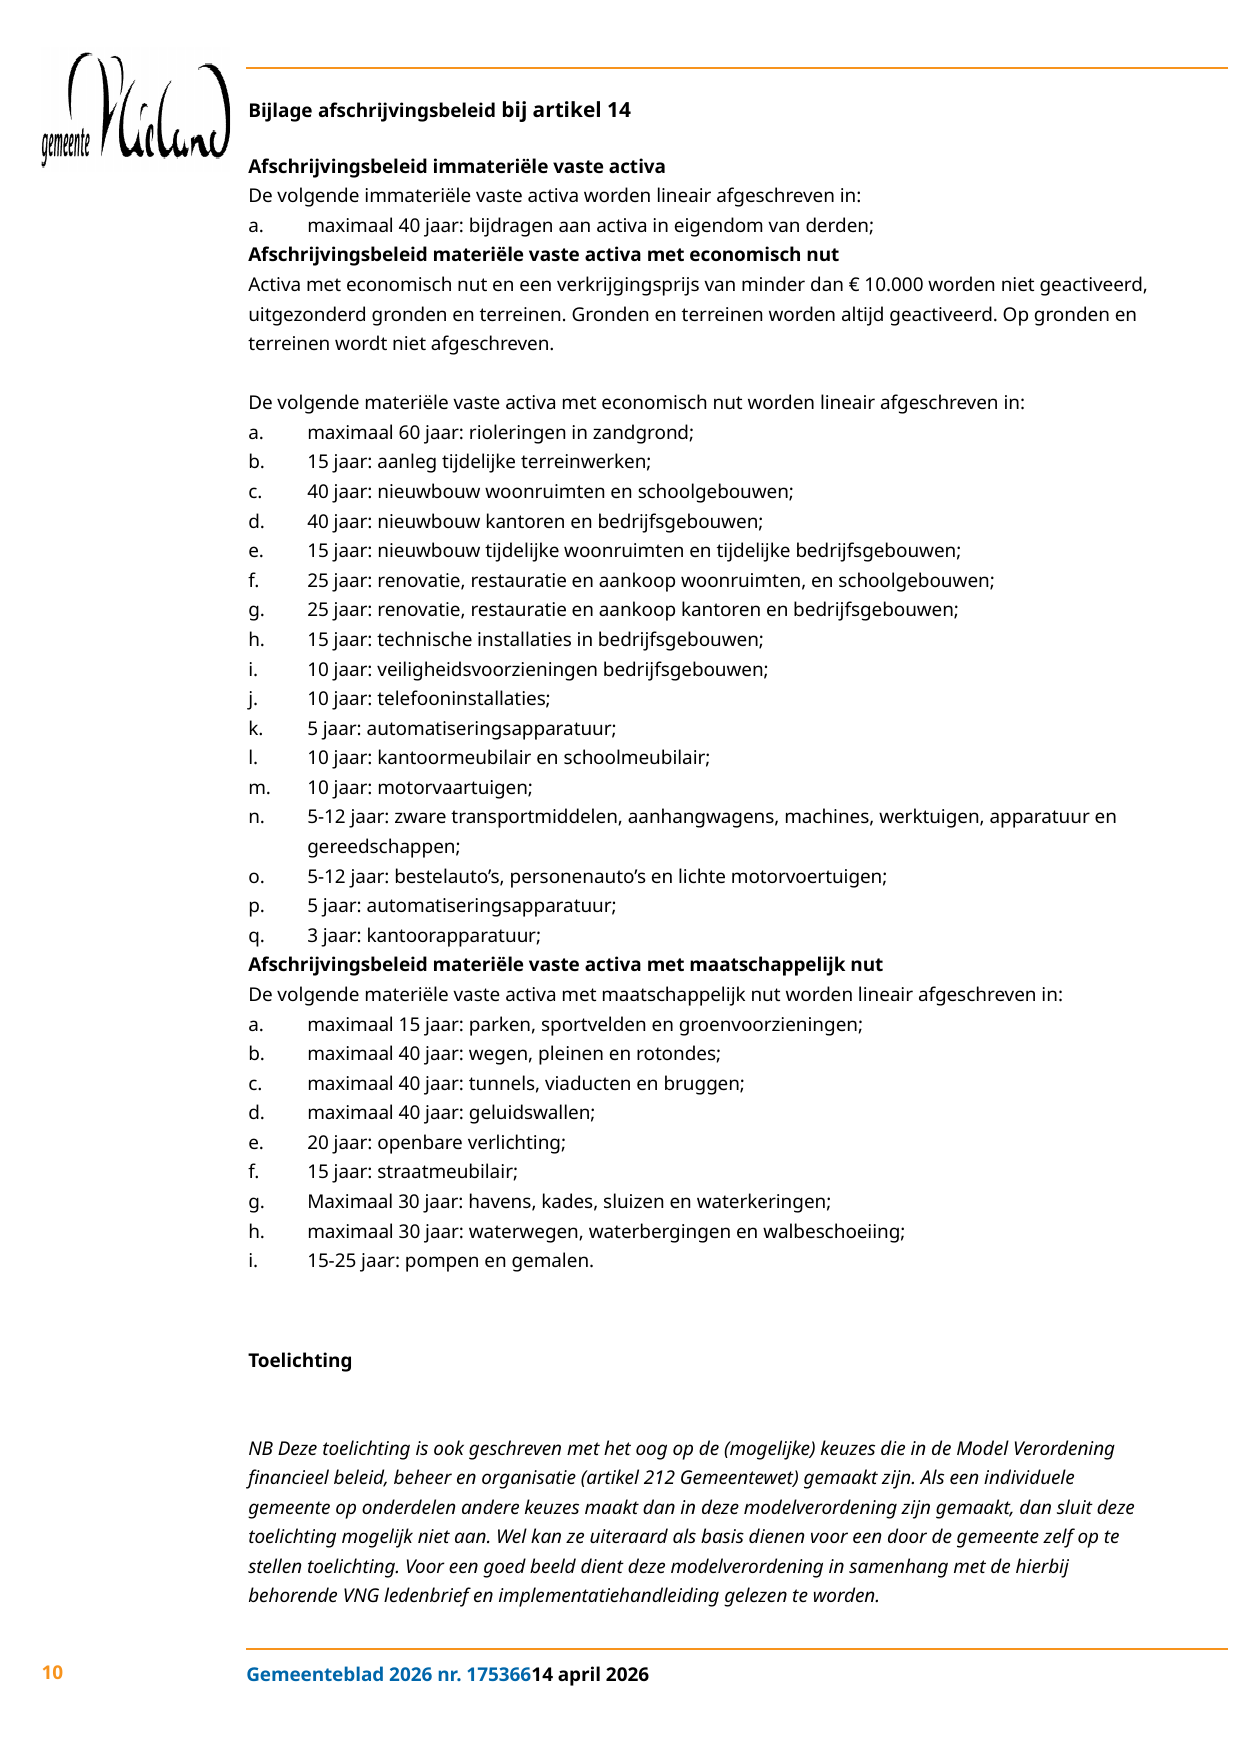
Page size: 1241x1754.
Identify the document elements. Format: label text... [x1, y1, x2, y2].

text De volgende materiële vaste activa met maatschappelijk nut worden lineair afgeschreven in: [248, 981, 1152, 1007]
list 5 jaar: automatiseringsapparatuur; [248, 892, 1152, 918]
list 15 jaar: technische installaties in bedrijfsgebouwen; [248, 626, 1152, 652]
list maximaal 15 jaar: parken, sportvelden en groenvoorzieningen; [248, 1011, 1152, 1037]
list maximaal 40 jaar: wegen, pleinen en rotondes; [248, 1040, 1152, 1066]
list 15 jaar: straatmeubilair; [248, 1159, 1152, 1184]
list 10 jaar: telefooninstallaties; [248, 685, 1152, 711]
list Maximaal 30 jaar: havens, kades, sluizen en waterkeringen; [248, 1188, 1152, 1214]
list maximaal 60 jaar: rioleringen in zandgrond; [248, 419, 1152, 445]
list 10 jaar: motorvaartuigen; [248, 774, 1152, 800]
list 5-12 jaar: zware transportmiddelen, aanhangwagens, machines, werktuigen, apparatuur en gereedschappen; [248, 804, 1152, 859]
text Afschrijvingsbeleid materiële vaste activa met economisch nut [248, 242, 1152, 267]
list maximaal 40 jaar: geluidswallen; [248, 1099, 1152, 1125]
list maximaal 40 jaar: bijdragen aan activa in eigendom van derden; [248, 212, 1152, 238]
list 25 jaar: renovatie, restauratie en aankoop woonruimten, en schoolgebouwen; [248, 567, 1152, 593]
list 15 jaar: nieuwbouw tijdelijke woonruimten en tijdelijke bedrijfsgebouwen; [248, 537, 1152, 563]
list 20 jaar: openbare verlichting; [248, 1129, 1152, 1155]
list 25 jaar: renovatie, restauratie en aankoop kantoren en bedrijfsgebouwen; [248, 597, 1152, 622]
list 40 jaar: nieuwbouw woonruimten en schoolgebouwen; [248, 478, 1152, 504]
list 10 jaar: kantoormeubilair en schoolmeubilair; [248, 744, 1152, 770]
list maximaal 40 jaar: tunnels, viaducten en bruggen; [248, 1070, 1152, 1096]
text NB Deze toelichting is ook geschreven met het oog op de (mogelijke) keuzes die in de Model Verordening financieel beleid, beheer en organisatie (artikel 212 Gemeentewet) gemaakt zijn. Als een individuele gemeente op onderdelen andere keuzes maakt dan in deze modelverordening zijn gemaakt, dan sluit deze toelichting mogelijk niet aan. Wel kan ze uiteraard als basis dienen voor een door de gemeente zelf op te stellen toelichting. Voor een goed beeld dient deze modelverordening in samenhang met de hierbij behorende VNG ledenbrief en implementatiehandleiding gelezen te worden. [248, 1435, 1152, 1608]
text Bijlage afschrijvingsbeleid bij artikel 14 [248, 95, 1152, 123]
list 40 jaar: nieuwbouw kantoren en bedrijfsgebouwen; [248, 508, 1152, 534]
text Afschrijvingsbeleid materiële vaste activa met maatschappelijk nut [248, 952, 1152, 977]
picture [41, 47, 231, 172]
list 3 jaar: kantoorapparatuur; [248, 922, 1152, 948]
list maximaal 30 jaar: waterwegen, waterbergingen en walbeschoeiing; [248, 1218, 1152, 1244]
text Toelichting [248, 1336, 1152, 1376]
text De volgende materiële vaste activa met economisch nut worden lineair afgeschreven in: [248, 389, 1152, 415]
list 5-12 jaar: bestelauto’s, personenauto’s en lichte motorvoertuigen; [248, 863, 1152, 889]
list 10 jaar: veiligheidsvoorzieningen bedrijfsgebouwen; [248, 656, 1152, 682]
text Activa met economisch nut en een verkrijgingsprijs van minder dan € 10.000 worden niet geactiveerd, uitgezonderd gronden en terreinen. Gronden en terreinen worden altijd geactiveerd. Op gronden en terreinen wordt niet afgeschreven. [248, 271, 1152, 356]
list 15-25 jaar: pompen en gemalen. [248, 1247, 1152, 1273]
list 15 jaar: aanleg tijdelijke terreinwerken; [248, 449, 1152, 474]
list 5 jaar: automatiseringsapparatuur; [248, 715, 1152, 741]
text Afschrijvingsbeleid immateriële vaste activa [248, 153, 1152, 179]
text De volgende immateriële vaste activa worden lineair afgeschreven in: [248, 182, 1152, 208]
